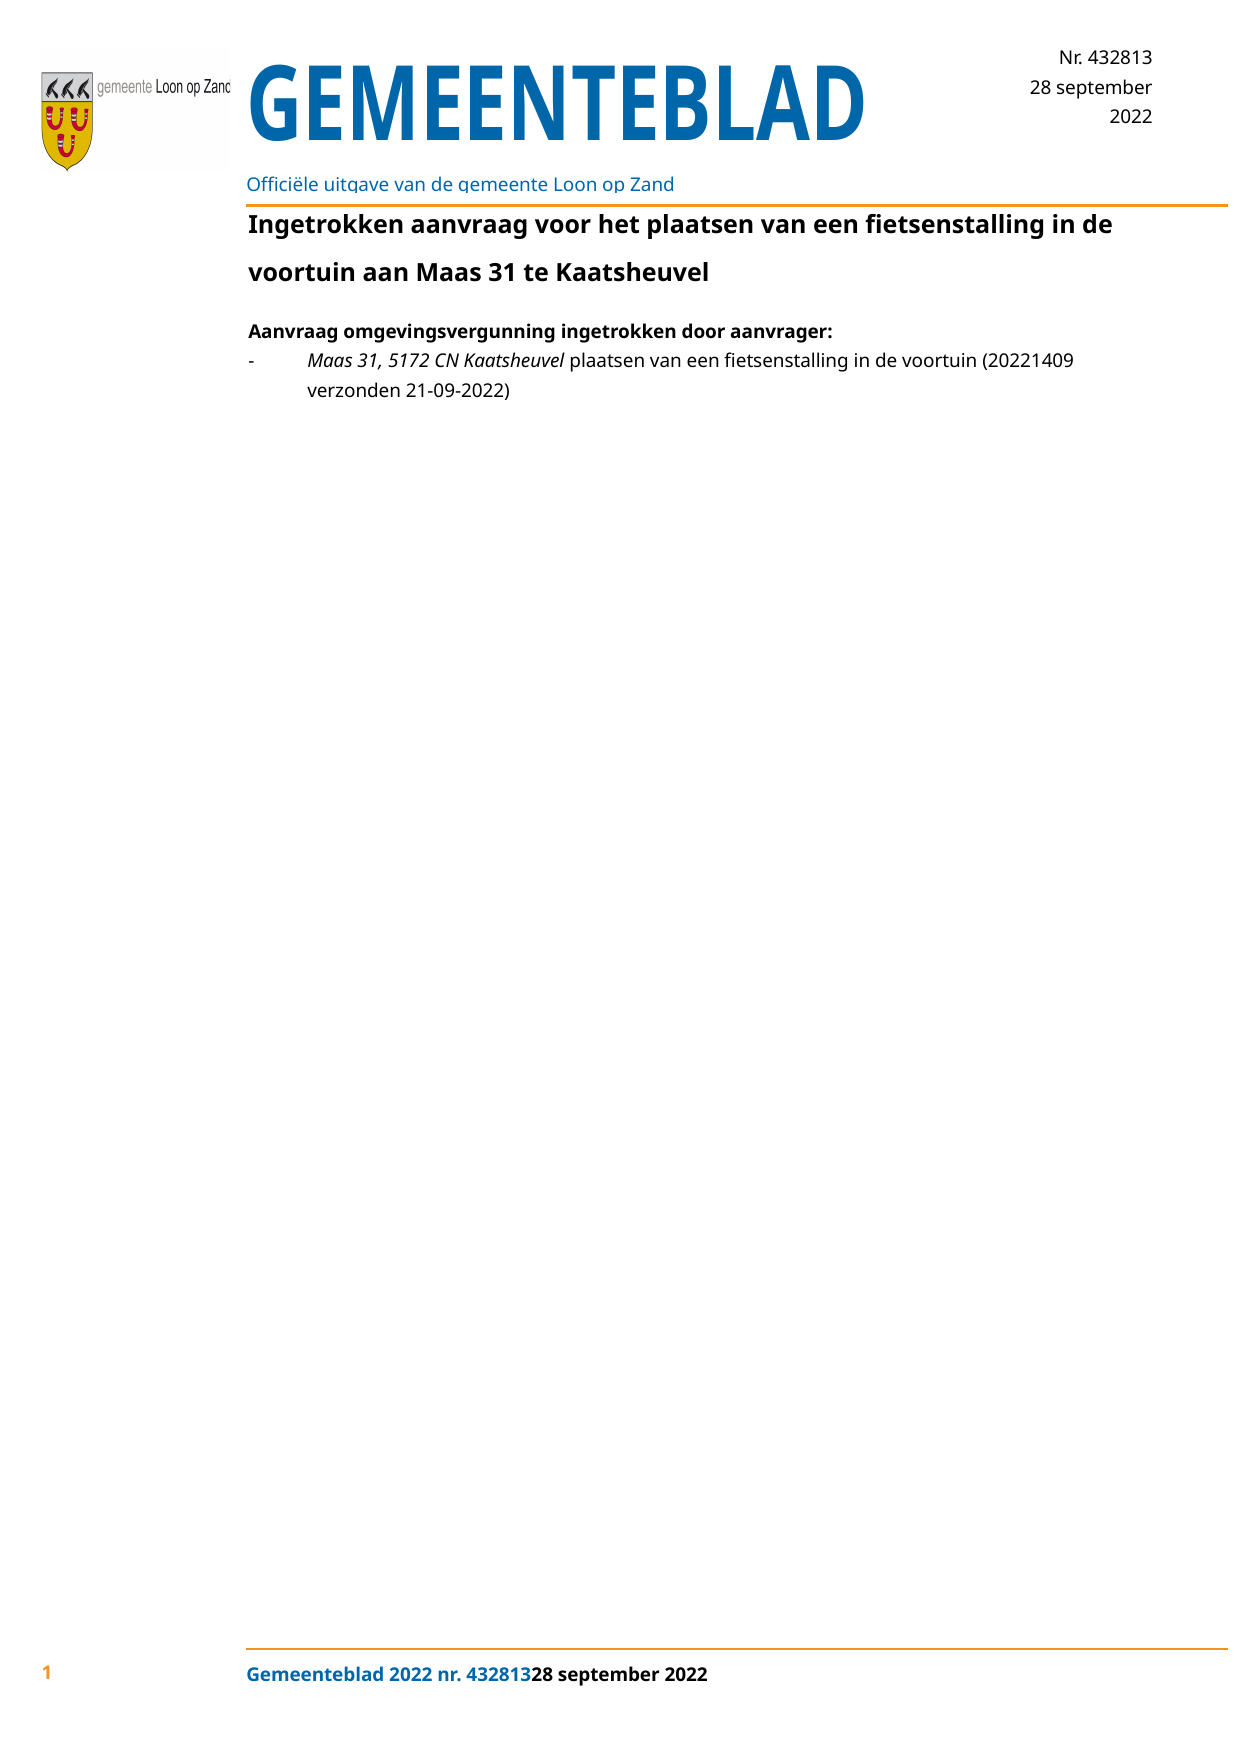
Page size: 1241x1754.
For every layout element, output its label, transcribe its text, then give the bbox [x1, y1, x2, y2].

list Maas 31, 5172 CN Kaatsheuvel plaatsen van een fietsenstalling in de voortuin (20221409 verzonden 21-09-2022) [248, 347, 1152, 403]
text Ingetrokken aanvraag voor het plaatsen van een fietsenstalling in de voortuin aan Maas 31 te Kaatsheuvel [248, 207, 1152, 288]
picture [41, 47, 231, 172]
text Aanvraag omgevingsvergunning ingetrokken door aanvrager: [248, 318, 1152, 344]
